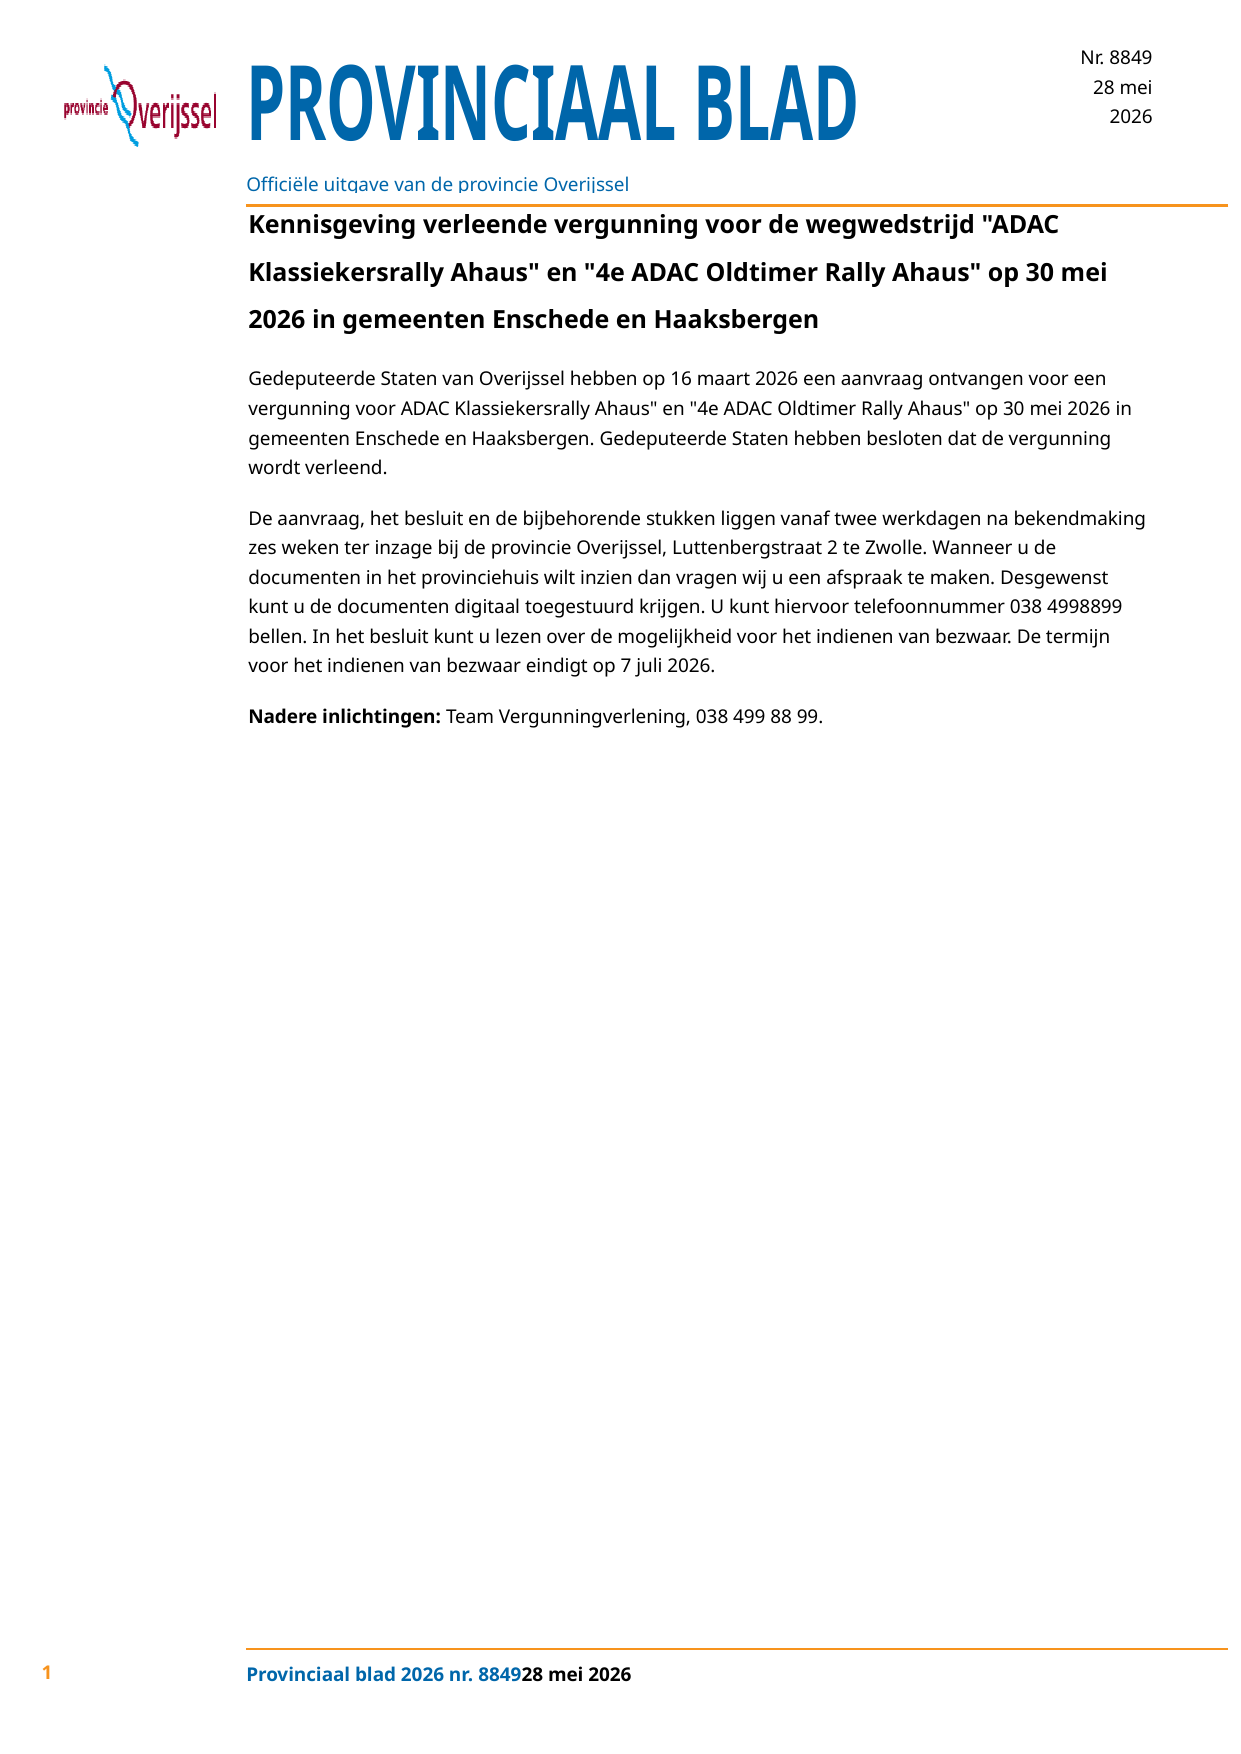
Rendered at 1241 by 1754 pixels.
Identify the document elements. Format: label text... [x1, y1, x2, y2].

text Nadere inlichtingen: Team Vergunningverlening, 038 499 88 99. [248, 703, 1152, 729]
text De aanvraag, het besluit en de bijbehorende stukken liggen vanaf twee werkdagen na bekendmaking zes weken ter inzage bij de provincie Overijssel, Luttenbergstraat 2 te Zwolle. Wanneer u de documenten in het provinciehuis wilt inzien dan vragen wij u een afspraak te maken. Desgewenst kunt u de documenten digitaal toegestuurd krijgen. U kunt hiervoor telefoonnummer 038 4998899 bellen. In het besluit kunt u lezen over de mogelijkheid voor het indienen van bezwaar. De termijn voor het indienen van bezwaar eindigt op 7 juli 2026. [248, 505, 1152, 678]
picture [41, 47, 231, 172]
text Gedeputeerde Staten van Overijssel hebben op 16 maart 2026 een aanvraag ontvangen voor een vergunning voor ADAC Klassiekersrally Ahaus" en "4e ADAC Oldtimer Rally Ahaus" op 30 mei 2026 in gemeenten Enschede en Haaksbergen. Gedeputeerde Staten hebben besloten dat de vergunning wordt verleend. [248, 366, 1152, 480]
text Kennisgeving verleende vergunning voor de wegwedstrijd "ADAC Klassiekersrally Ahaus" en "4e ADAC Oldtimer Rally Ahaus" op 30 mei 2026 in gemeenten Enschede en Haaksbergen [248, 207, 1152, 336]
